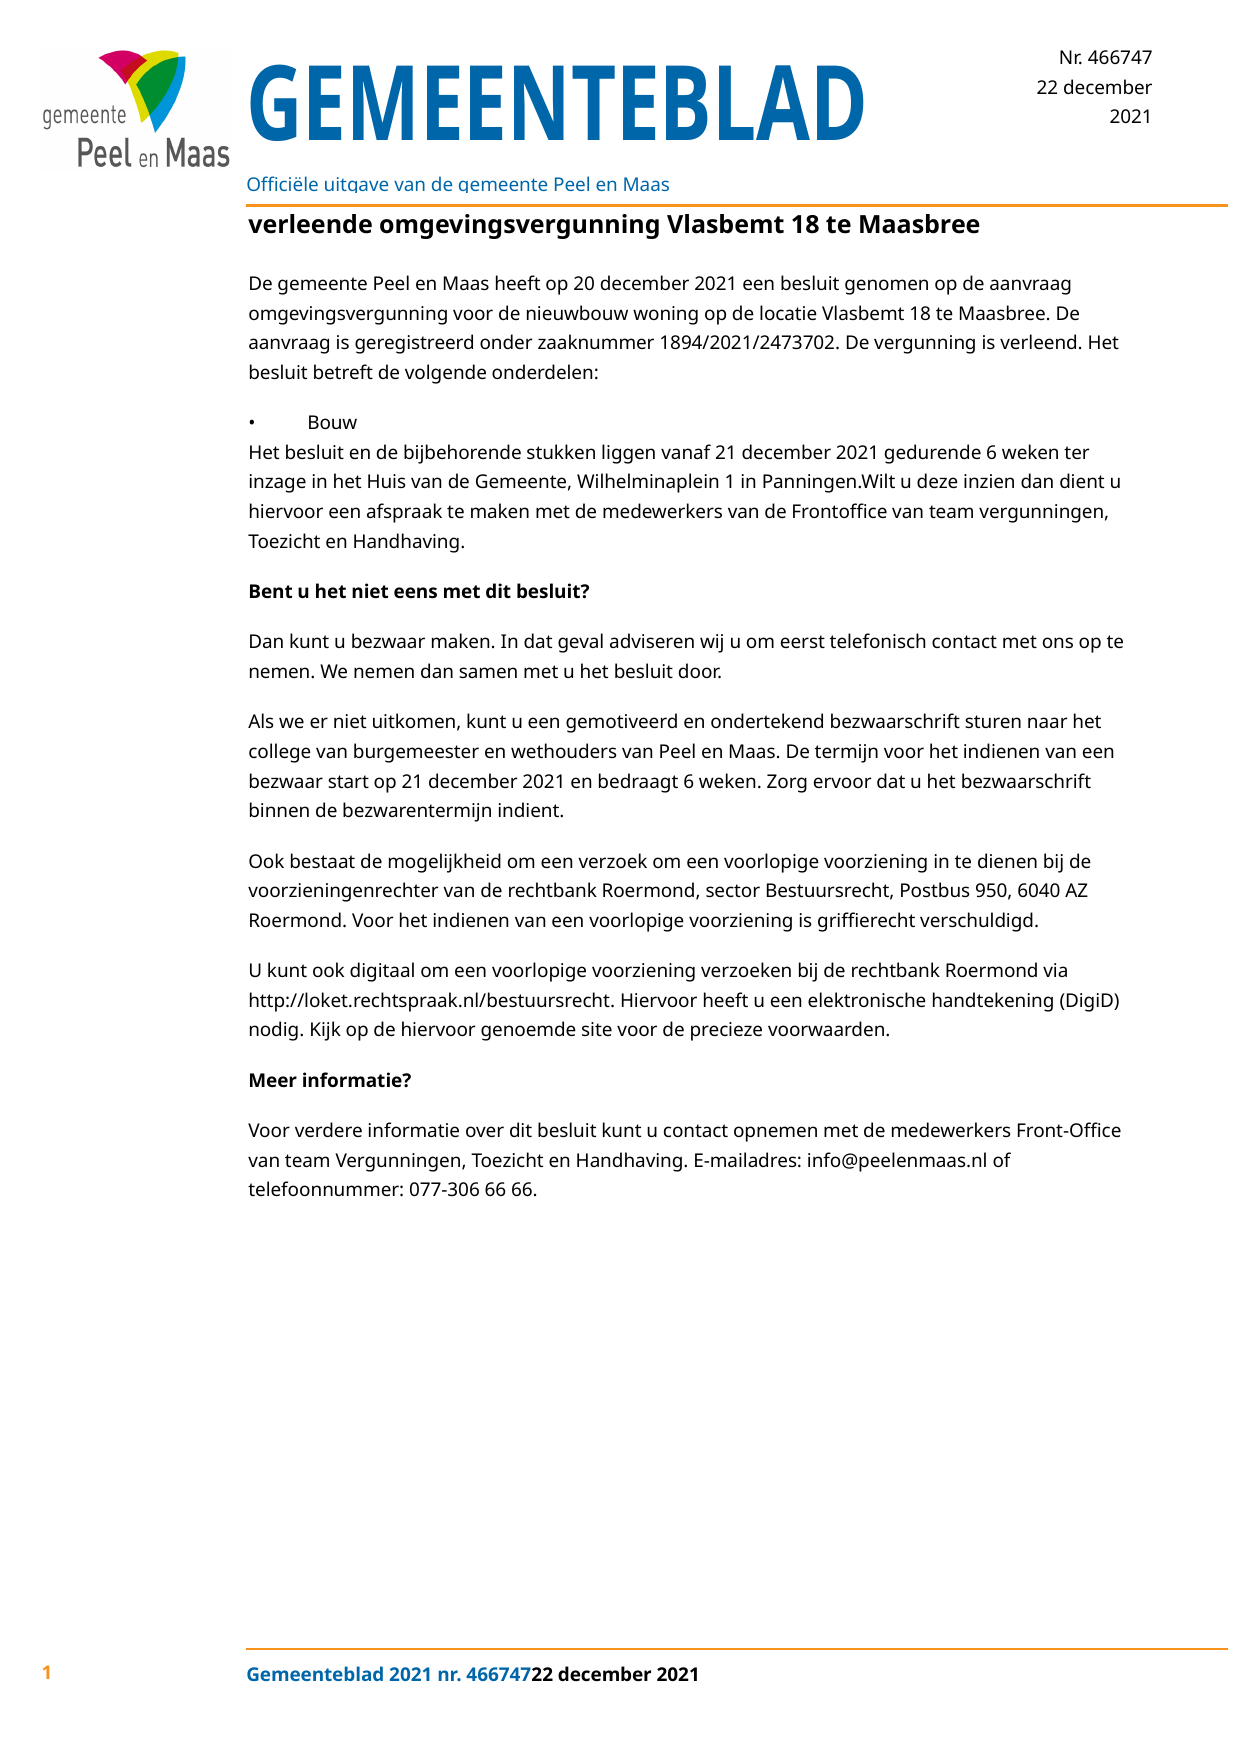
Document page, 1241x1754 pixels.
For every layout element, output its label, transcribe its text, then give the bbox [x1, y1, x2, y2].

text Als we er niet uitkomen, kunt u een gemotiveerd en ondertekend bezwaarschrift sturen naar het college van burgemeester en wethouders van Peel en Maas. De termijn voor het indienen van een bezwaar start op 21 december 2021 en bedraagt 6 weken. Zorg ervoor dat u het bezwaarschrift binnen de bezwarentermijn indient. [248, 709, 1152, 823]
text Dan kunt u bezwaar maken. In dat geval adviseren wij u om eerst telefonisch contact met ons op te nemen. We nemen dan samen met u het besluit door. [248, 629, 1152, 684]
text Bent u het niet eens met dit besluit? [248, 578, 1152, 604]
text Ook bestaat de mogelijkheid om een verzoek om een voorlopige voorziening in te dienen bij de voorzieningenrechter van de rechtbank Roermond, sector Bestuursrecht, Postbus 950, 6040 AZ Roermond. Voor het indienen van een voorlopige voorziening is griffierecht verschuldigd. [248, 848, 1152, 933]
text U kunt ook digitaal om een voorlopige voorziening verzoeken bij de rechtbank Roermond via http://loket.rechtspraak.nl/bestuursrecht. Hiervoor heeft u een elektronische handtekening (DigiD) nodig. Kijk op de hiervoor genoemde site voor de precieze voorwaarden. [248, 957, 1152, 1042]
picture [41, 47, 231, 172]
text Voor verdere informatie over dit besluit kunt u contact opnemen met de medewerkers Front-Office van team Vergunningen, Toezicht en Handhaving. E-mailadres: info@peelenmaas.nl of telefoonnummer: 077-306 66 66. [248, 1117, 1152, 1202]
text Het besluit en de bijbehorende stukken liggen vanaf 21 december 2021 gedurende 6 weken ter inzage in het Huis van de Gemeente, Wilhelminaplein 1 in Panningen.Wilt u deze inzien dan dient u hiervoor een afspraak te maken met de medewerkers van de Frontoffice van team vergunningen, Toezicht en Handhaving. [248, 439, 1152, 553]
list Bouw [248, 409, 1152, 435]
text Meer informatie? [248, 1067, 1152, 1093]
text verleende omgevingsvergunning Vlasbemt 18 te Maasbree [248, 207, 1152, 241]
text De gemeente Peel en Maas heeft op 20 december 2021 een besluit genomen op de aanvraag omgevingsvergunning voor de nieuwbouw woning op de locatie Vlasbemt 18 te Maasbree. De aanvraag is geregistreerd onder zaaknummer 1894/2021/2473702. De vergunning is verleend. Het besluit betreft de volgende onderdelen: [248, 270, 1152, 385]
